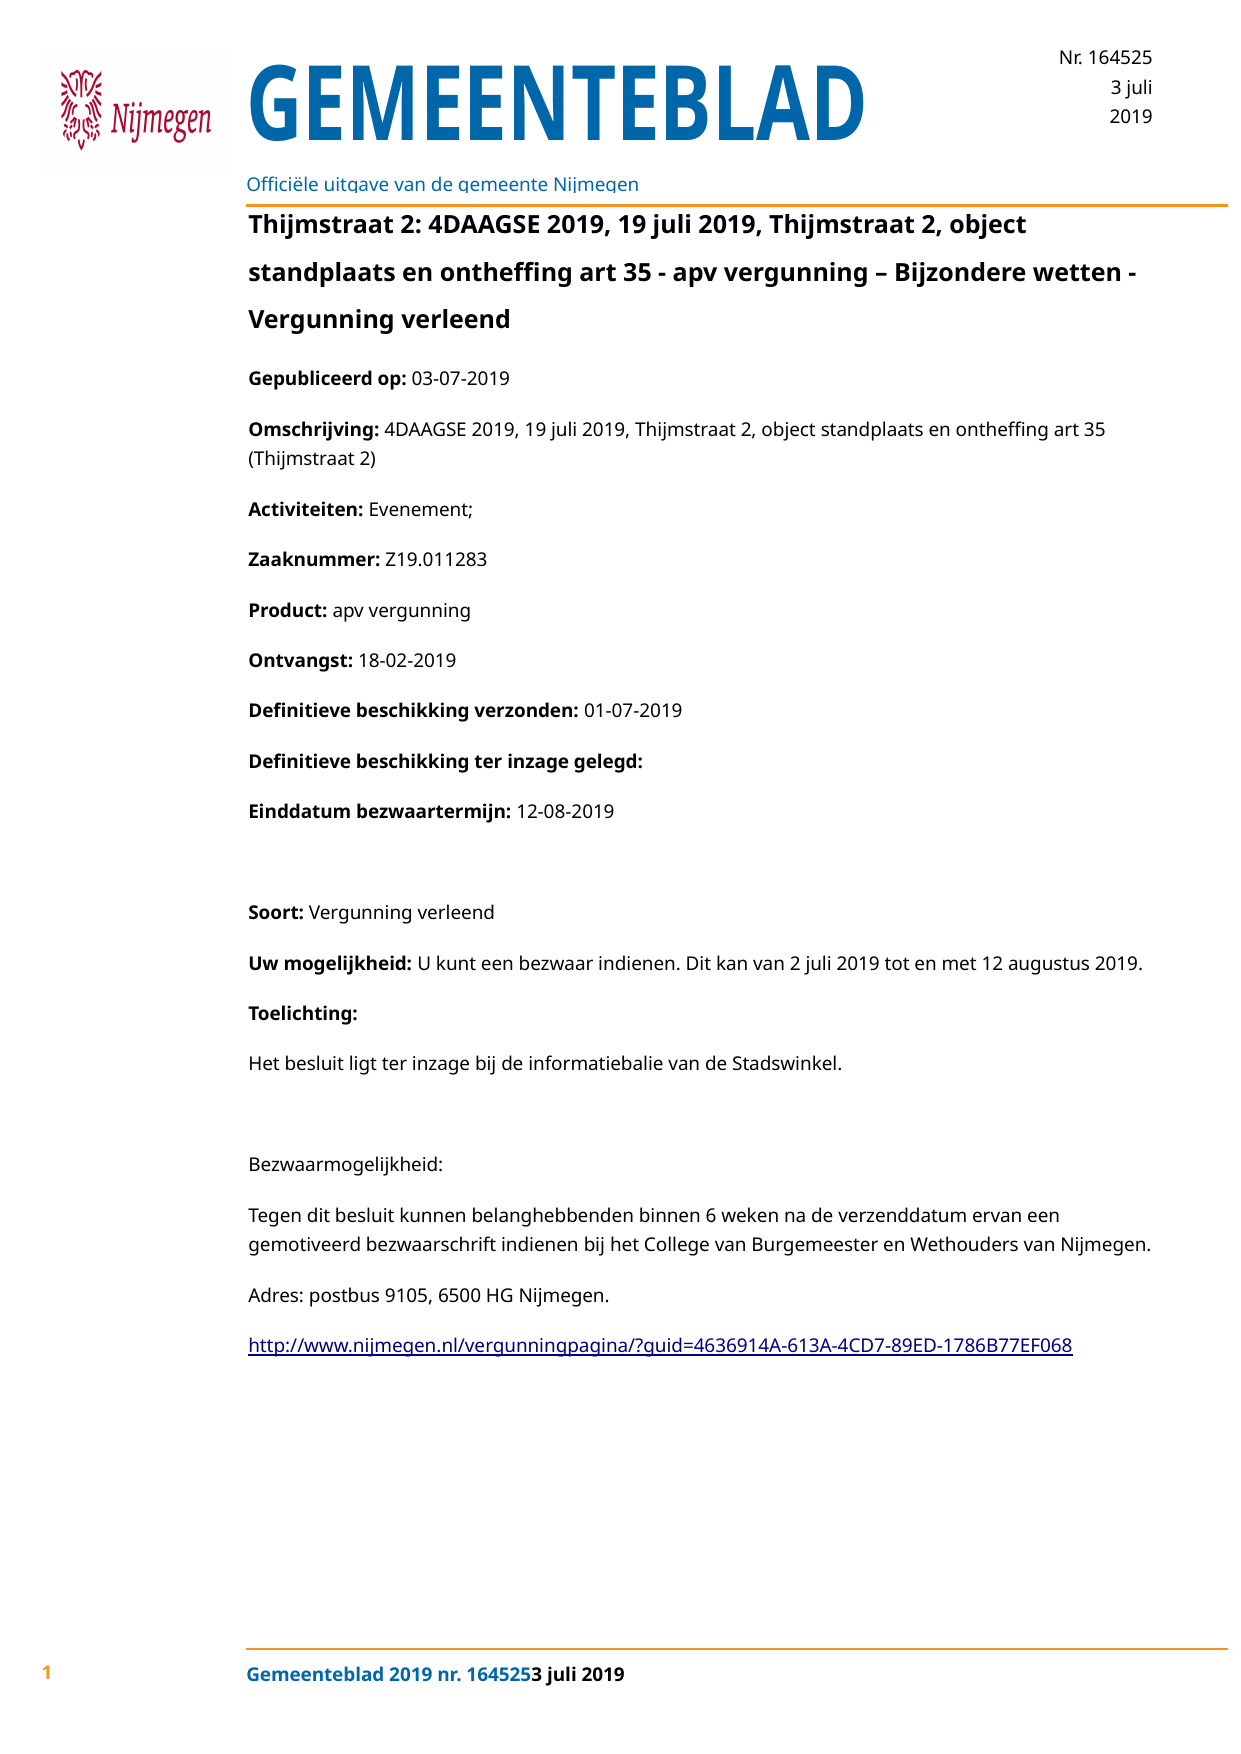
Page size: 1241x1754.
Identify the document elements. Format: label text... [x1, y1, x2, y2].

text Ontvangst: 18-02-2019 [248, 647, 1152, 673]
text Product: apv vergunning [248, 597, 1152, 622]
text Activiteiten: Evenement; [248, 496, 1152, 522]
text Tegen dit besluit kunnen belanghebbenden binnen 6 weken na de verzenddatum ervan een gemotiveerd bezwaarschrift indienen bij het College van Burgemeester en Wethouders van Nijmegen. [248, 1202, 1152, 1257]
text Gepubliceerd op: 03-07-2019 [248, 366, 1152, 391]
text Soort: Vergunning verleend [248, 899, 1152, 925]
picture [41, 47, 231, 172]
text Het besluit ligt ter inzage bij de informatiebalie van de Stadswinkel. [248, 1051, 1152, 1076]
text Definitieve beschikking ter inzage gelegd: [248, 748, 1152, 774]
text Uw mogelijkheid: U kunt een bezwaar indienen. Dit kan van 2 juli 2019 tot en met 12 augustus 2019. [248, 950, 1152, 975]
text Bezwaarmogelijkheid: [248, 1151, 1152, 1177]
text Adres: postbus 9105, 6500 HG Nijmegen. [248, 1282, 1152, 1307]
text Toelichting: [248, 1000, 1152, 1026]
text Zaaknummer: Z19.011283 [248, 546, 1152, 572]
text Thijmstraat 2: 4DAAGSE 2019, 19 juli 2019, Thijmstraat 2, object standplaats en ontheffing art 35 - apv vergunning – Bijzondere wetten - Vergunning verleend [248, 207, 1152, 336]
text Omschrijving: 4DAAGSE 2019, 19 juli 2019, Thijmstraat 2, object standplaats en ontheffing art 35 (Thijmstraat 2) [248, 416, 1152, 471]
text Einddatum bezwaartermijn: 12-08-2019 [248, 798, 1152, 824]
text http://www.nijmegen.nl/vergunningpagina/?guid=4636914A-613A-4CD7-89ED-1786B77EF068 [248, 1332, 1152, 1358]
text Definitieve beschikking verzonden: 01-07-2019 [248, 698, 1152, 723]
